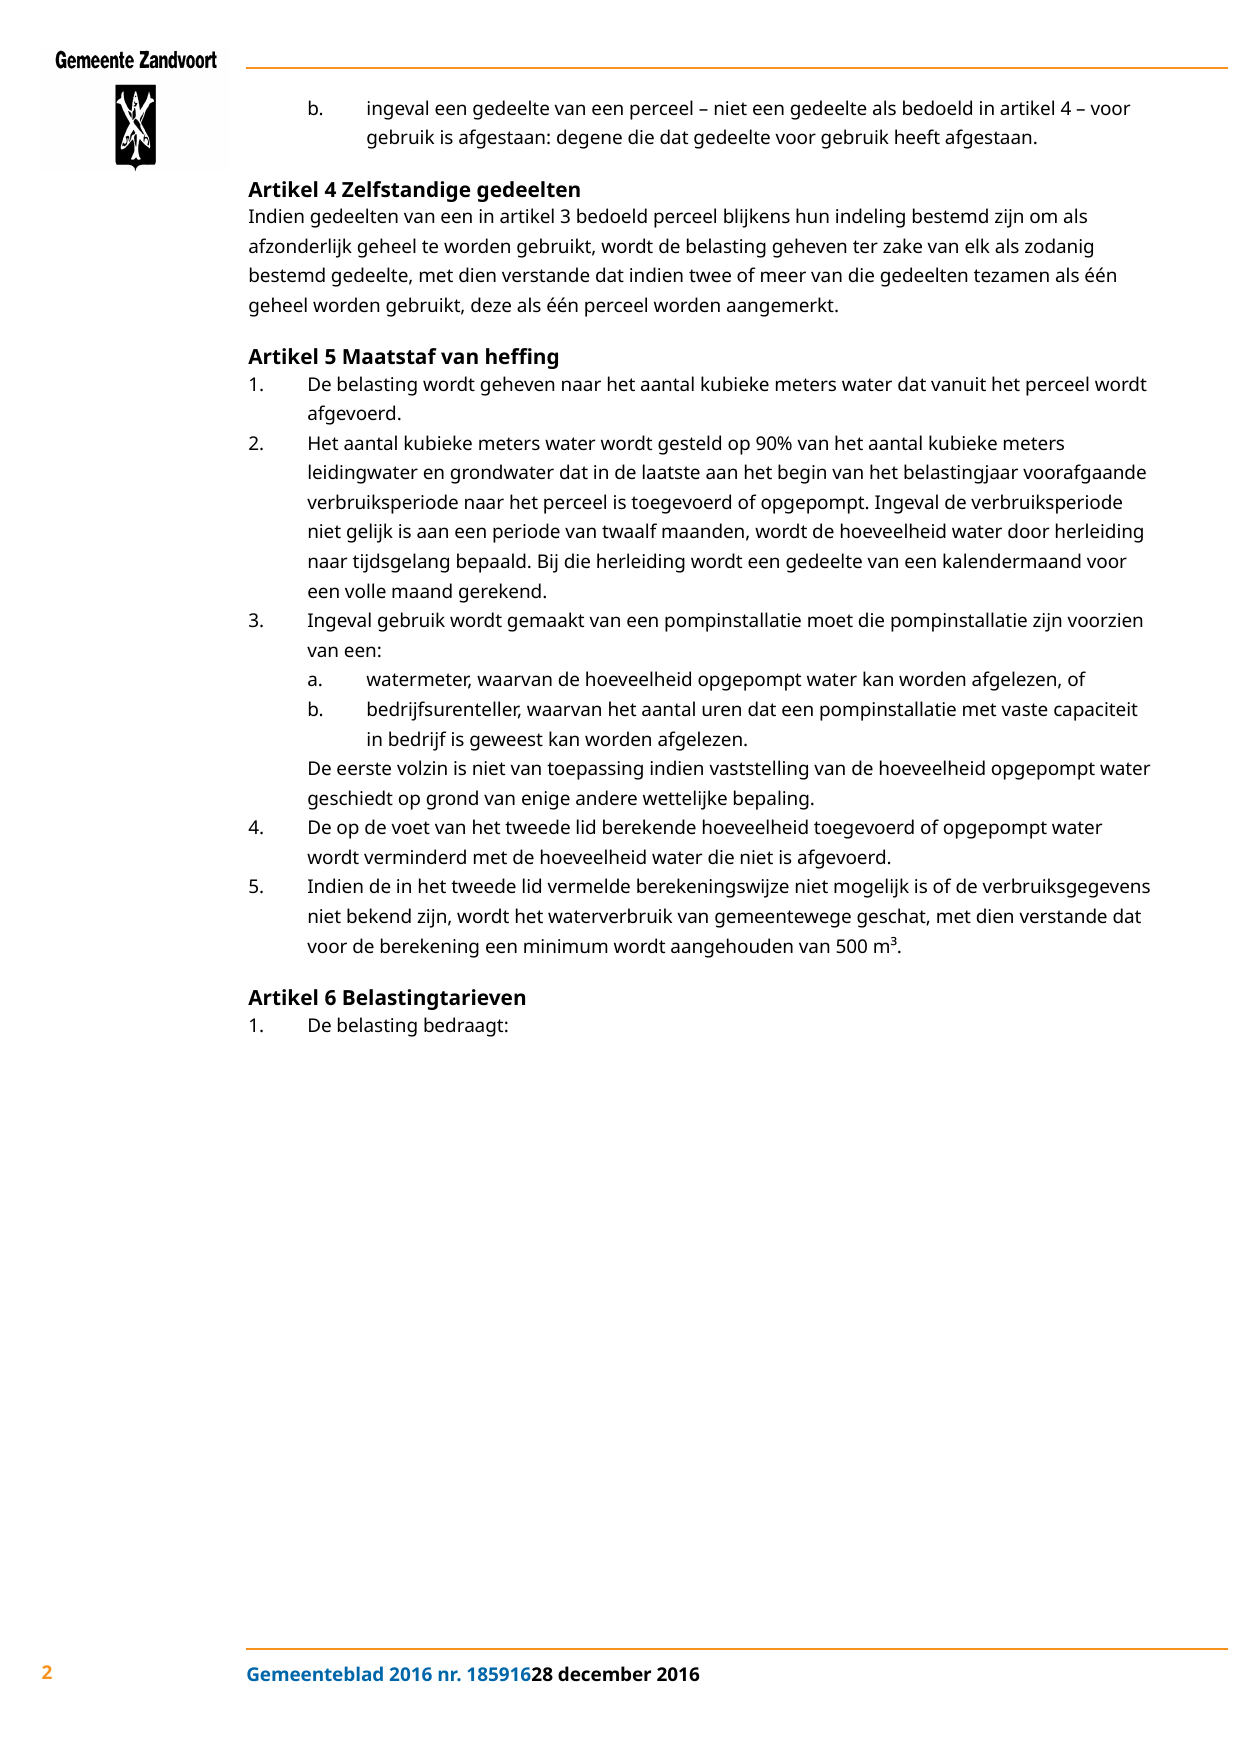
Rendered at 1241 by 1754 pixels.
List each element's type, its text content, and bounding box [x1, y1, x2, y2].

list De eerste volzin is niet van toepassing indien vaststelling van de hoeveelheid opgepompt water geschiedt op grond van enige andere wettelijke bepaling. [248, 755, 1152, 811]
list Indien de in het tweede lid vermelde berekeningswijze niet mogelijk is of de verbruiksgegevens niet bekend zijn, wordt het waterverbruik van gemeentewege geschat, met dien verstande dat voor de berekening een minimum wordt aangehouden van 500 m³. [248, 874, 1152, 959]
text Indien gedeelten van een in artikel 3 bedoeld perceel blijkens hun indeling bestemd zijn om als afzonderlijk geheel te worden gebruikt, wordt de belasting geheven ter zake van elk als zodanig bestemd gedeelte, met dien verstande dat indien twee of meer van die gedeelten tezamen als één geheel worden gebruikt, deze als één perceel worden aangemerkt. [248, 203, 1152, 318]
list De belasting bedraagt: [248, 1012, 1152, 1037]
list De belasting wordt geheven naar het aantal kubieke meters water dat vanuit het perceel wordt afgevoerd. [248, 371, 1152, 426]
list Ingeval gebruik wordt gemaakt van een pompinstallatie moet die pompinstallatie zijn voorzien van een: [248, 607, 1152, 663]
list De op de voet van het tweede lid berekende hoeveelheid toegevoerd of opgepompt water wordt verminderd met de hoeveelheid water die niet is afgevoerd. [248, 814, 1152, 870]
list bedrijfsurenteller, waarvan het aantal uren dat een pompinstallatie met vaste capaciteit in bedrijf is geweest kan worden afgelezen. [307, 696, 1152, 752]
list Het aantal kubieke meters water wordt gesteld op 90% van het aantal kubieke meters leidingwater en grondwater dat in de laatste aan het begin van het belastingjaar voorafgaande verbruiksperiode naar het perceel is toegevoerd of opgepompt. Ingeval de verbruiksperiode niet gelijk is aan een periode van twaalf maanden, wordt de hoeveelheid water door herleiding naar tijdsgelang bepaald. Bij die herleiding wordt een gedeelte van een kalendermaand voor een volle maand gerekend. [248, 430, 1152, 604]
list ingeval een gedeelte van een perceel – niet een gedeelte als bedoeld in artikel 4 – voor gebruik is afgestaan: degene die dat gedeelte voor gebruik heeft afgestaan. [307, 95, 1152, 150]
list watermeter, waarvan de hoeveelheid opgepompt water kan worden afgelezen, of [307, 667, 1152, 692]
picture [41, 47, 231, 172]
text Artikel 6 Belastingtarieven [248, 983, 1152, 1012]
text Artikel 4 Zelfstandige gedeelten [248, 175, 1152, 203]
text Artikel 5 Maatstaf van heffing [248, 342, 1152, 371]
